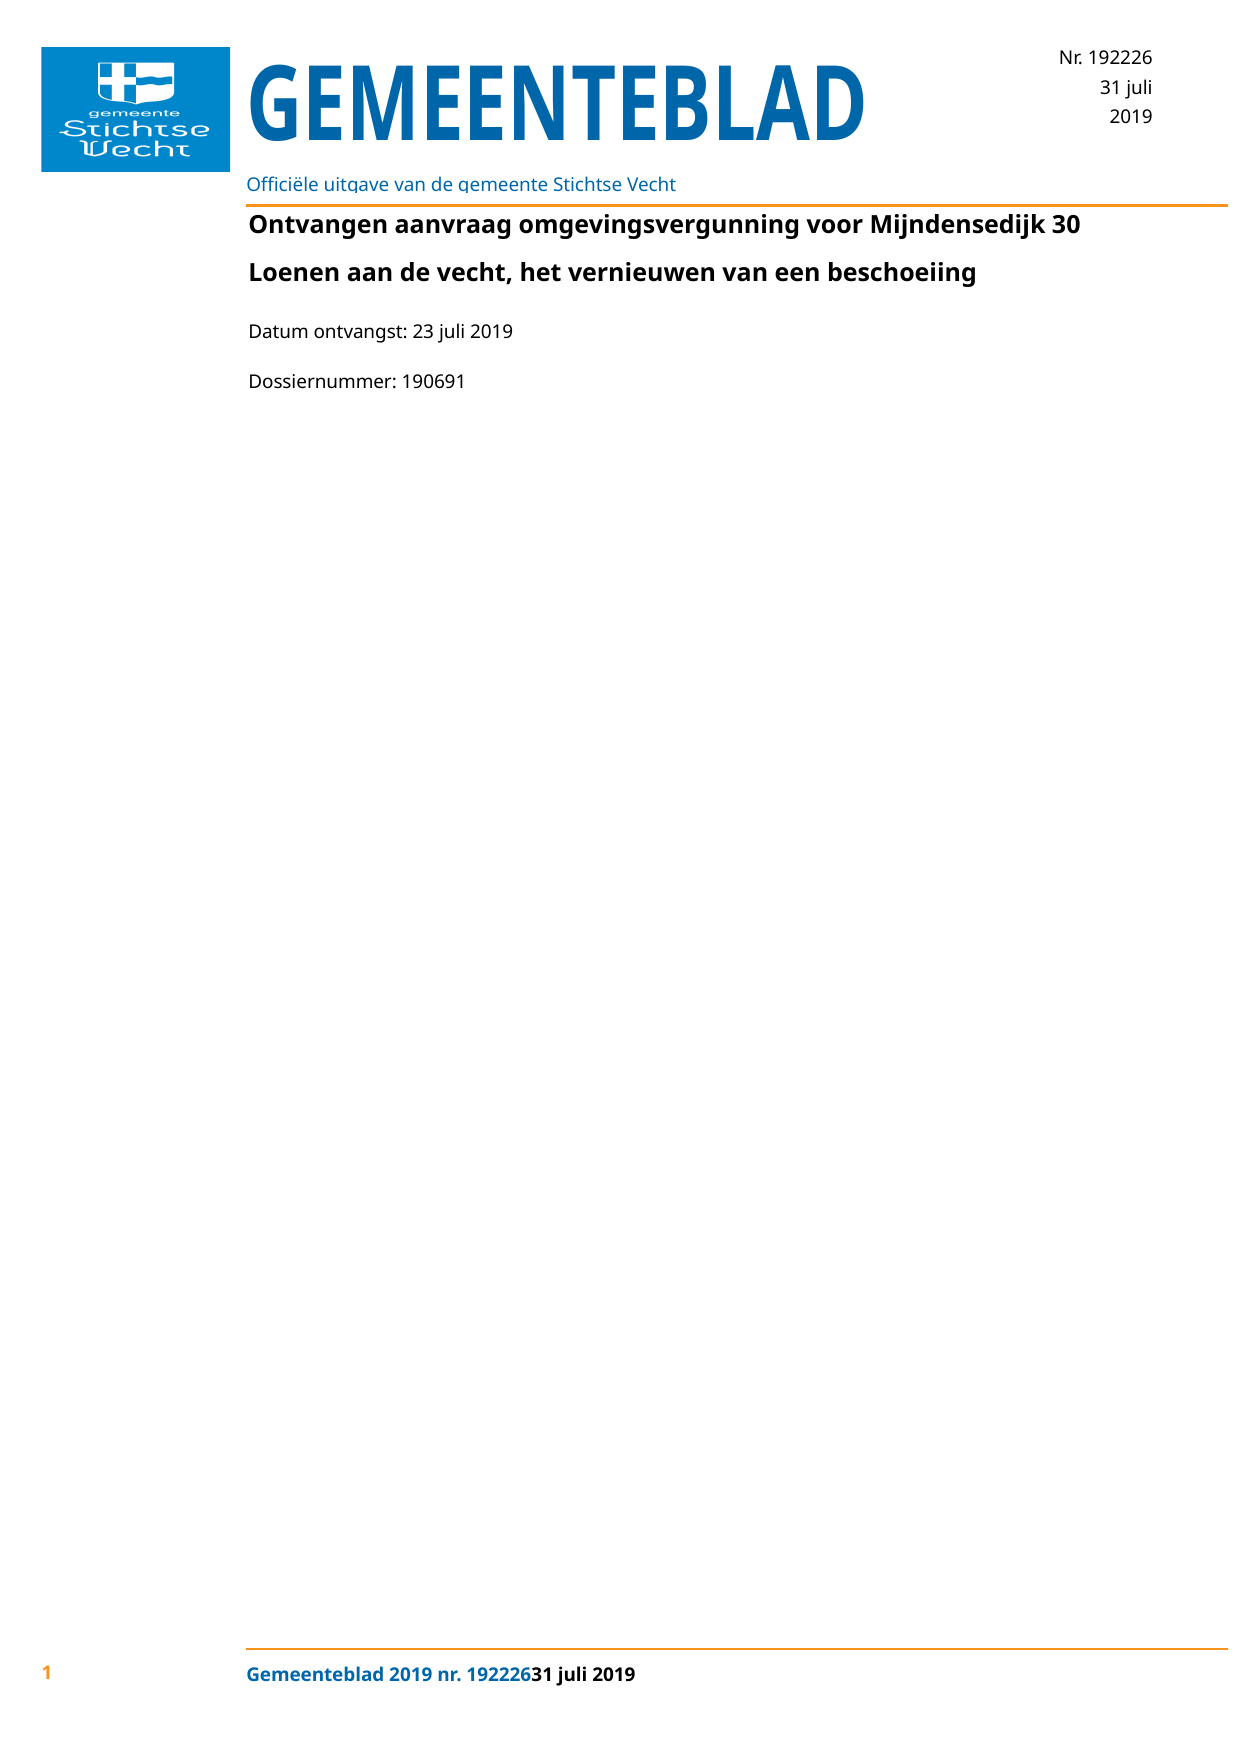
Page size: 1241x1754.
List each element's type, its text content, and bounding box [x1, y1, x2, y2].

text Dossiernummer: 190691 [248, 368, 1152, 394]
picture [137, 63, 174, 103]
text Ontvangen aanvraag omgevingsvergunning voor Mijndensedijk 30 Loenen aan de vecht, het vernieuwen van een beschoeiing [248, 207, 1152, 288]
text Datum ontvangst: 23 juli 2019 [248, 318, 1152, 344]
picture [99, 63, 135, 101]
